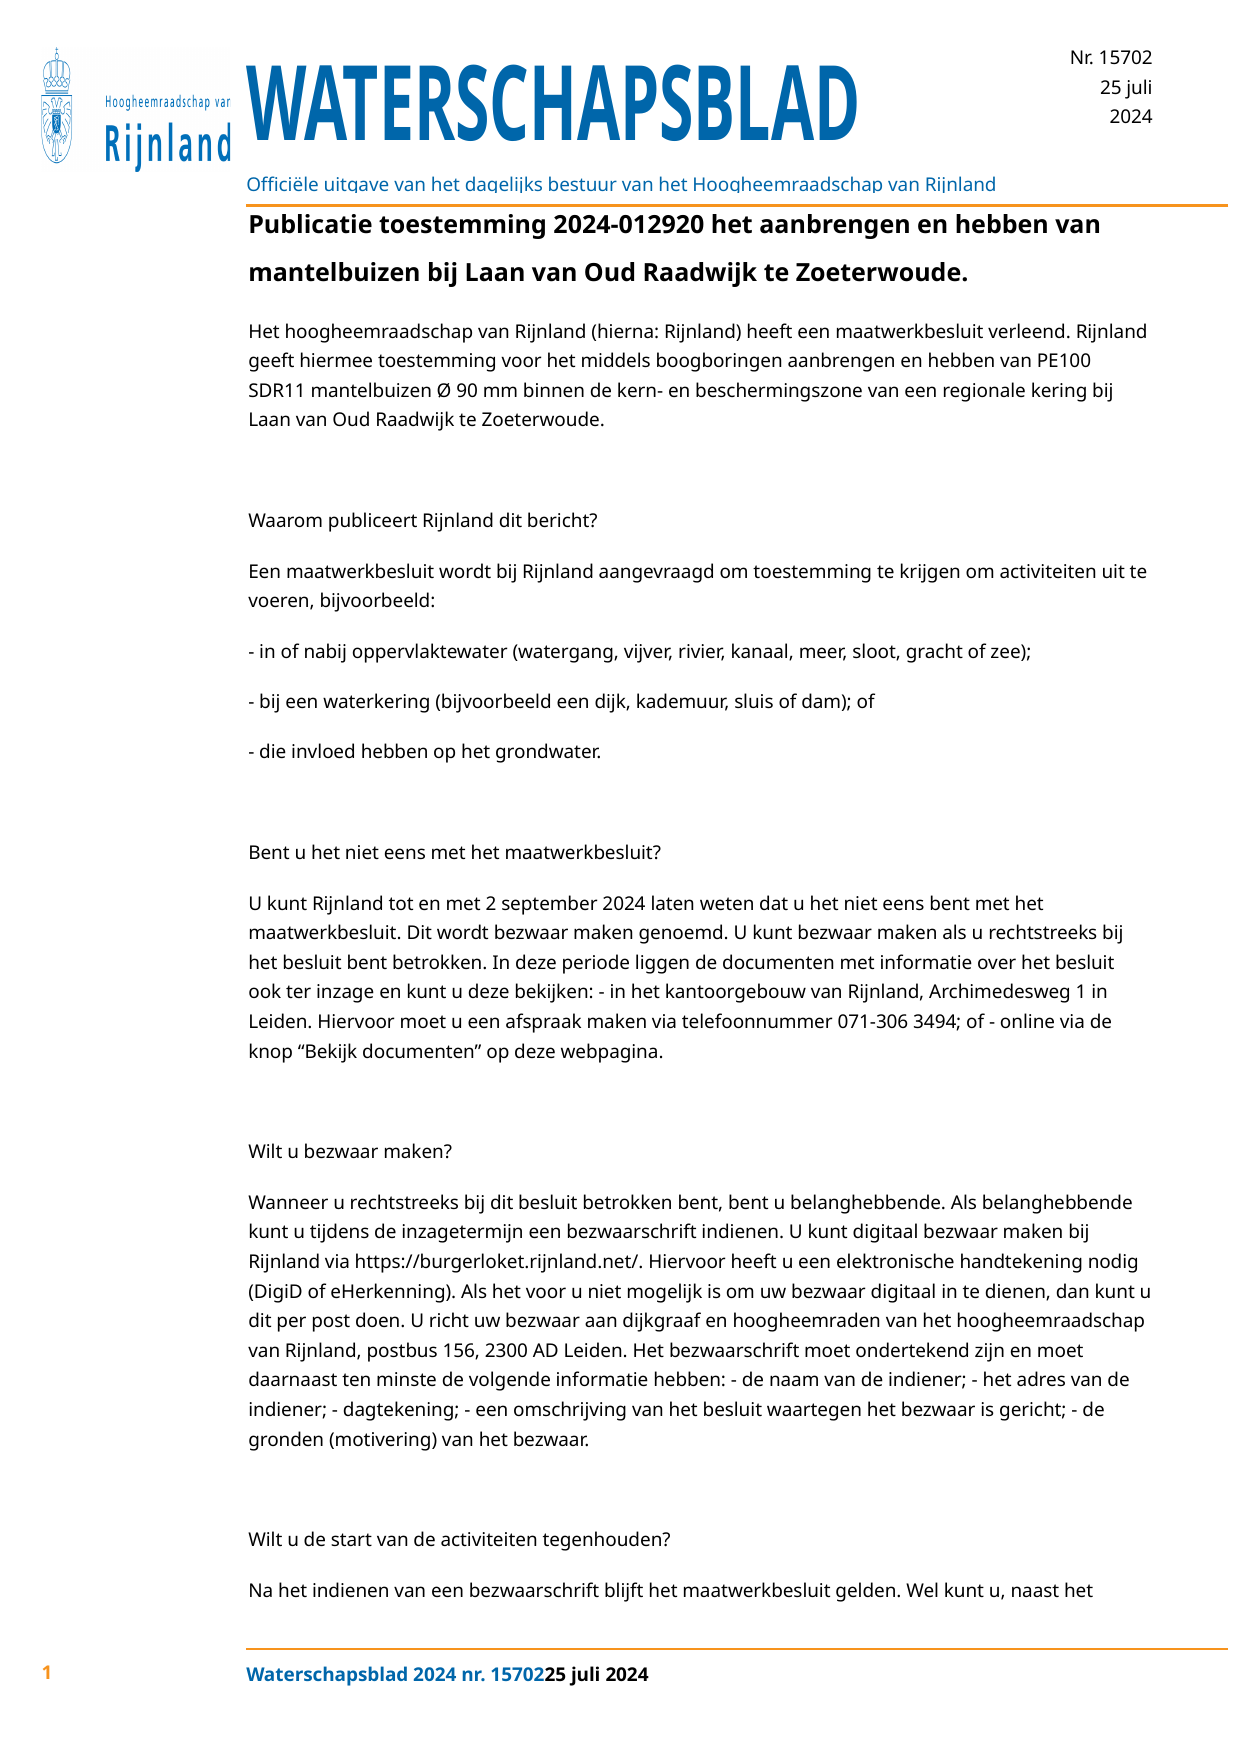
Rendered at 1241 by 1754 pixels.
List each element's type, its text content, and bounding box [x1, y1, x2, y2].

text U kunt Rijnland tot en met 2 september 2024 laten weten dat u het niet eens bent met het maatwerkbesluit. Dit wordt bezwaar maken genoemd. U kunt bezwaar maken als u rechtstreeks bij het besluit bent betrokken. In deze periode liggen de documenten met informatie over het besluit ook ter inzage en kunt u deze bekijken: - in het kantoorgebouw van Rijnland, Archimedesweg 1 in Leiden. Hiervoor moet u een afspraak maken via telefoonnummer 071-306 3494; of - online via de knop “Bekijk documenten” op deze webpagina. [248, 890, 1152, 1064]
text Een maatwerkbesluit wordt bij Rijnland aangevraagd om toestemming te krijgen om activiteiten uit te voeren, bijvoorbeeld: [248, 558, 1152, 613]
text Het hoogheemraadschap van Rijnland (hierna: Rijnland) heeft een maatwerkbesluit verleend. Rijnland geeft hiermee toestemming voor het middels boogboringen aanbrengen en hebben van PE100 SDR11 mantelbuizen Ø 90 mm binnen de kern- en beschermingszone van een regionale kering bij Laan van Oud Raadwijk te Zoeterwoude. [248, 318, 1152, 432]
text Wilt u de start van de activiteiten tegenhouden? [248, 1527, 1152, 1552]
text - die invloed hebben op het grondwater. [248, 739, 1152, 764]
text Wilt u bezwaar maken? [248, 1139, 1152, 1164]
text Bent u het niet eens met het maatwerkbesluit? [248, 839, 1152, 865]
text Publicatie toestemming 2024-012920 het aanbrengen en hebben van mantelbuizen bij Laan van Oud Raadwijk te Zoeterwoude. [248, 207, 1152, 288]
text Waarom publiceert Rijnland dit bericht? [248, 507, 1152, 533]
picture [41, 47, 231, 172]
text Na het indienen van een bezwaarschrift blijft het maatwerkbesluit gelden. Wel kunt u, naast het [248, 1577, 1152, 1603]
text Wanneer u rechtstreeks bij dit besluit betrokken bent, bent u belanghebbende. Als belanghebbende kunt u tijdens de inzagetermijn een bezwaarschrift indienen. U kunt digitaal bezwaar maken bij Rijnland via https://burgerloket.rijnland.net/. Hiervoor heeft u een elektronische handtekening nodig (DigiD of eHerkenning). Als het voor u niet mogelijk is om uw bezwaar digitaal in te dienen, dan kunt u dit per post doen. U richt uw bezwaar aan dijkgraaf en hoogheemraden van het hoogheemraadschap van Rijnland, postbus 156, 2300 AD Leiden. Het bezwaarschrift moet ondertekend zijn en moet daarnaast ten minste de volgende informatie hebben: - de naam van de indiener; - het adres van de indiener; - dagtekening; - een omschrijving van het besluit waartegen het bezwaar is gericht; - de gronden (motivering) van het bezwaar. [248, 1189, 1152, 1452]
text - bij een waterkering (bijvoorbeeld een dijk, kademuur, sluis of dam); of [248, 688, 1152, 714]
text - in of nabij oppervlaktewater (watergang, vijver, rivier, kanaal, meer, sloot, gracht of zee); [248, 638, 1152, 664]
